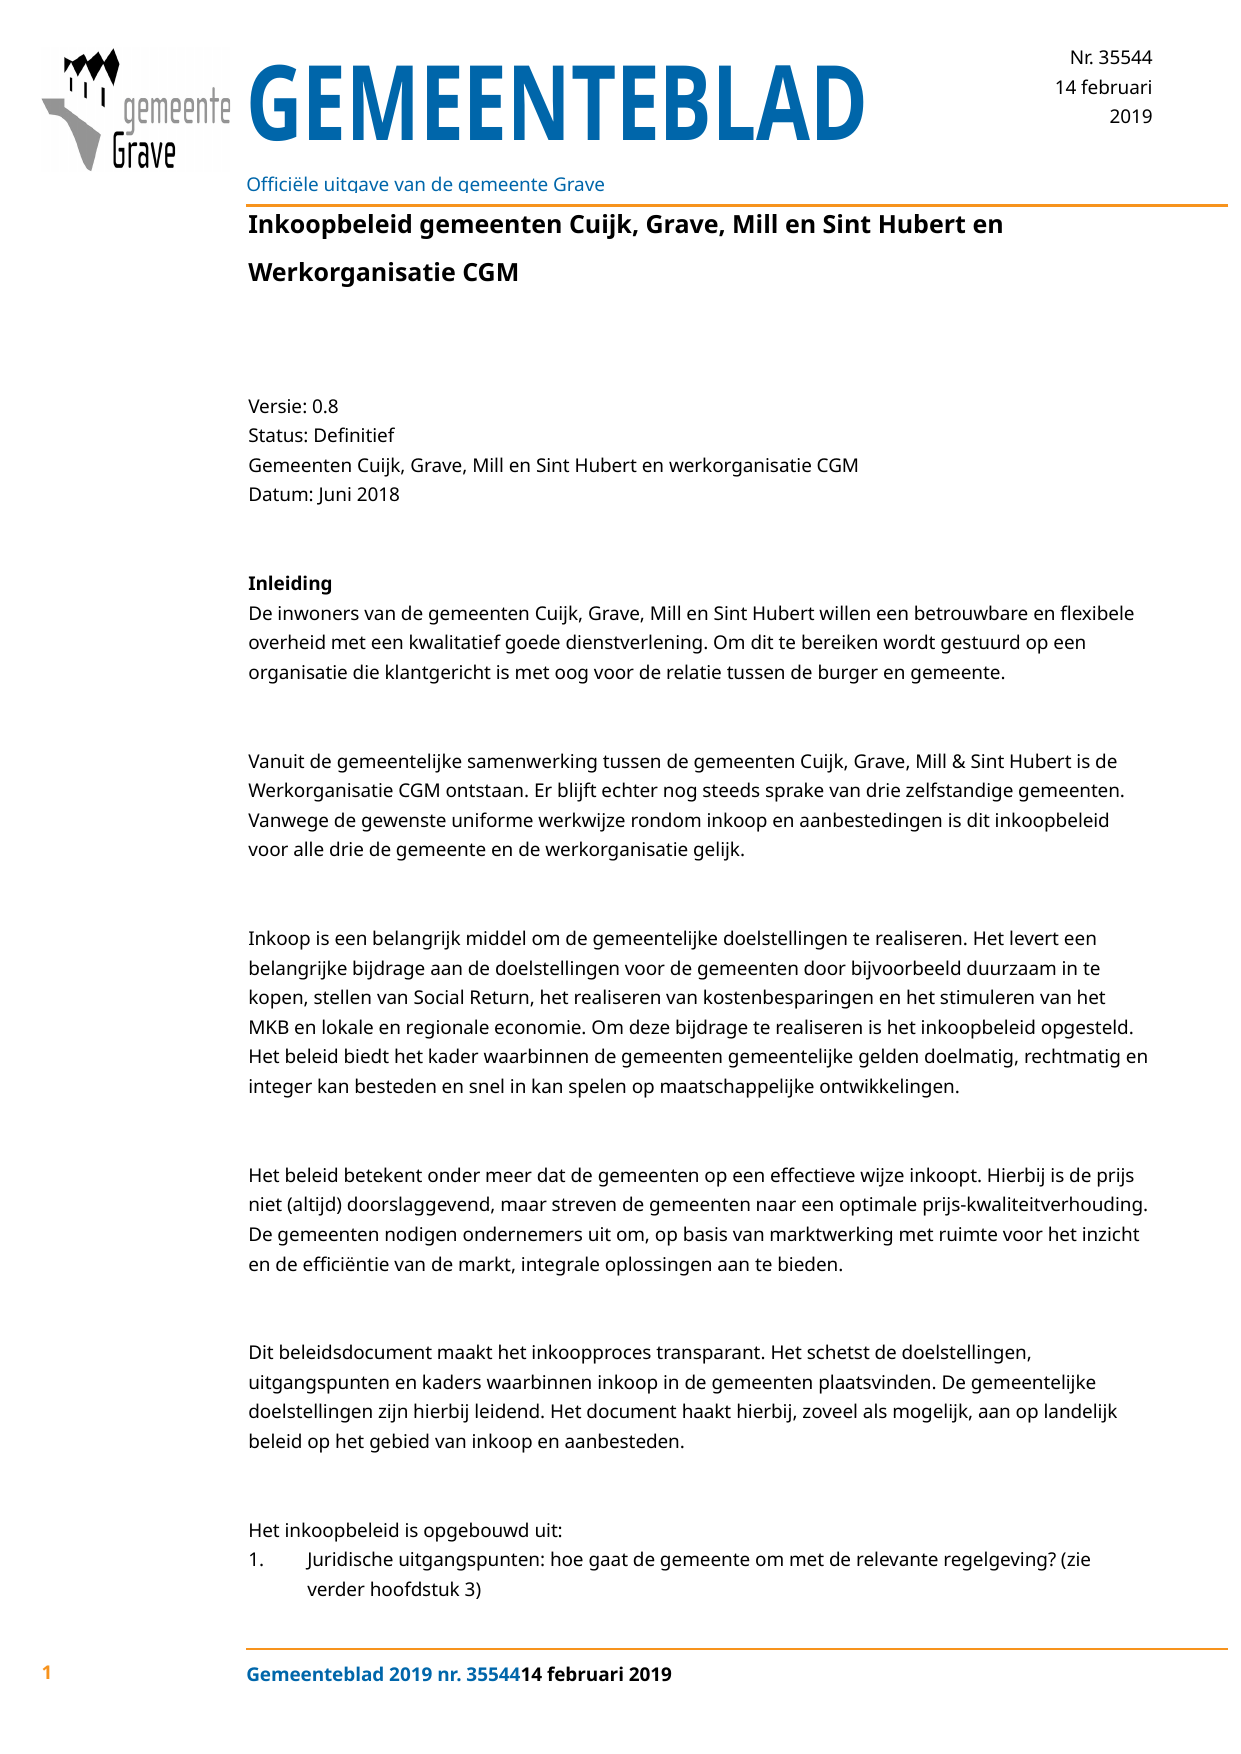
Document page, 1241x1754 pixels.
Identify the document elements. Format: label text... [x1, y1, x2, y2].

text Versie: 0.8 [248, 393, 1152, 419]
text De inwoners van de gemeenten Cuijk, Grave, Mill en Sint Hubert willen een betrouwbare en flexibele overheid met een kwalitatief goede dienstverlening. Om dit te bereiken wordt gestuurd op een organisatie die klantgericht is met oog voor de relatie tussen de burger en gemeente. [248, 600, 1152, 685]
text Inkoop is een belangrijk middel om de gemeentelijke doelstellingen te realiseren. Het levert een belangrijke bijdrage aan de doelstellingen voor de gemeenten door bijvoorbeeld duurzaam in te kopen, stellen van Social Return, het realiseren van kostenbesparingen en het stimuleren van het MKB en lokale en regionale economie. Om deze bijdrage te realiseren is het inkoopbeleid opgesteld. Het beleid biedt het kader waarbinnen de gemeenten gemeentelijke gelden doelmatig, rechtmatig en integer kan besteden en snel in kan spelen op maatschappelijke ontwikkelingen. [248, 925, 1152, 1099]
text Gemeenten Cuijk, Grave, Mill en Sint Hubert en werkorganisatie CGM [248, 452, 1152, 478]
text Vanuit de gemeentelijke samenwerking tussen de gemeenten Cuijk, Grave, Mill & Sint Hubert is de Werkorganisatie CGM ontstaan. Er blijft echter nog steeds sprake van drie zelfstandige gemeenten. Vanwege de gewenste uniforme werkwijze rondom inkoop en aanbestedingen is dit inkoopbeleid voor alle drie de gemeente en de werkorganisatie gelijk. [248, 748, 1152, 862]
text Datum: Juni 2018 [248, 482, 1152, 507]
text Status: Definitief [248, 422, 1152, 448]
list Juridische uitgangspunten: hoe gaat de gemeente om met de relevante regelgeving? (zie verder hoofdstuk 3) [248, 1547, 1152, 1602]
text Het inkoopbeleid is opgebouwd uit: [248, 1517, 1152, 1543]
text Dit beleidsdocument maakt het inkoopproces transparant. Het schetst de doelstellingen, uitgangspunten en kaders waarbinnen inkoop in de gemeenten plaatsvinden. De gemeentelijke doelstellingen zijn hierbij leidend. Het document haakt hierbij, zoveel als mogelijk, aan op landelijk beleid op het gebied van inkoop en aanbesteden. [248, 1339, 1152, 1454]
picture [41, 47, 231, 172]
text Inleiding [248, 570, 1152, 596]
text Het beleid betekent onder meer dat de gemeenten op een effectieve wijze inkoopt. Hierbij is de prijs niet (altijd) doorslaggevend, maar streven de gemeenten naar een optimale prijs-kwaliteitverhouding. De gemeenten nodigen ondernemers uit om, op basis van marktwerking met ruimte voor het inzicht en de efficiëntie van de markt, integrale oplossingen aan te bieden. [248, 1162, 1152, 1277]
text Inkoopbeleid gemeenten Cuijk, Grave, Mill en Sint Hubert en Werkorganisatie CGM [248, 207, 1152, 288]
